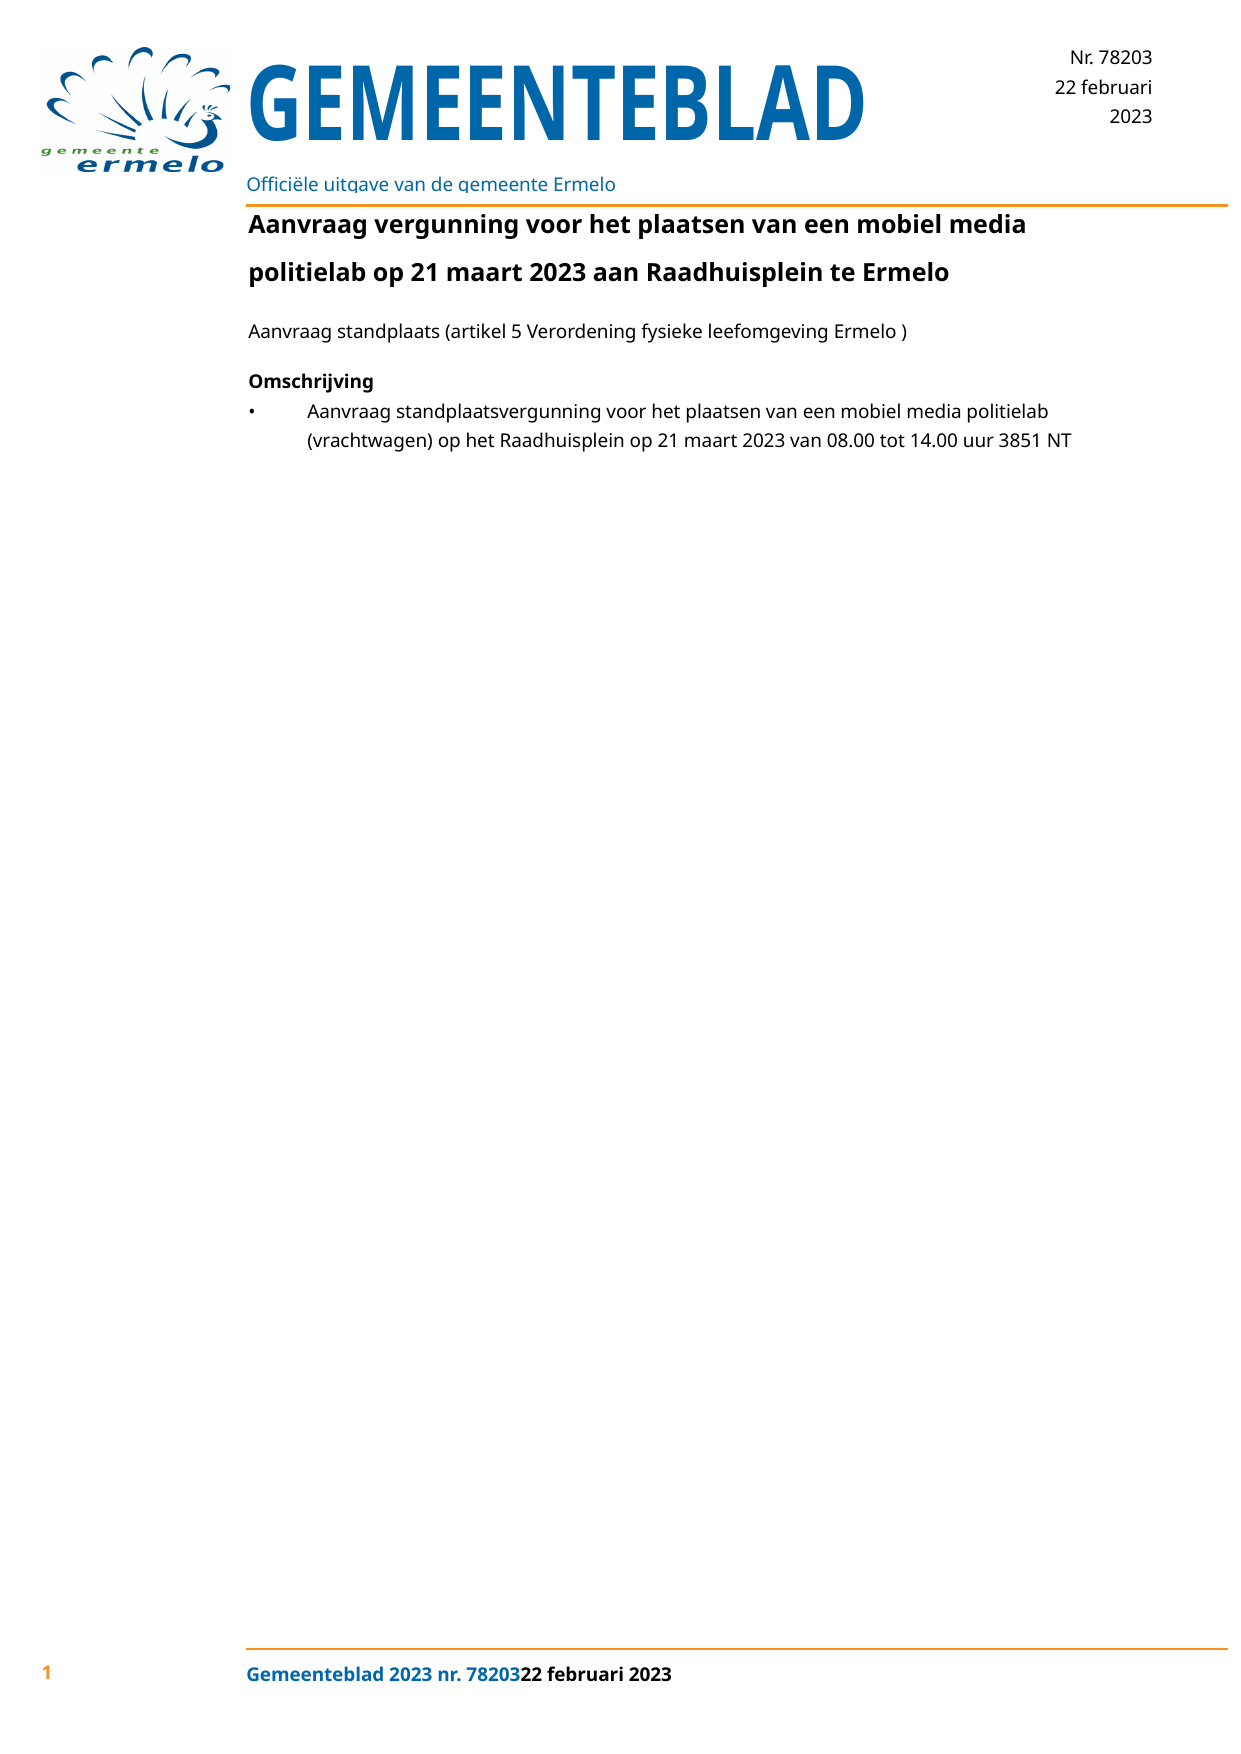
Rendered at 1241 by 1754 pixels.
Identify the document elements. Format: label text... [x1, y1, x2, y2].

text Aanvraag standplaats (artikel 5 Verordening fysieke leefomgeving Ermelo ) [248, 318, 1152, 344]
picture [41, 47, 231, 172]
list Aanvraag standplaatsvergunning voor het plaatsen van een mobiel media politielab (vrachtwagen) op het Raadhuisplein op 21 maart 2023 van 08.00 tot 14.00 uur 3851 NT [248, 398, 1152, 453]
text Omschrijving [248, 368, 1152, 394]
text Aanvraag vergunning voor het plaatsen van een mobiel media politielab op 21 maart 2023 aan Raadhuisplein te Ermelo [248, 207, 1152, 288]
